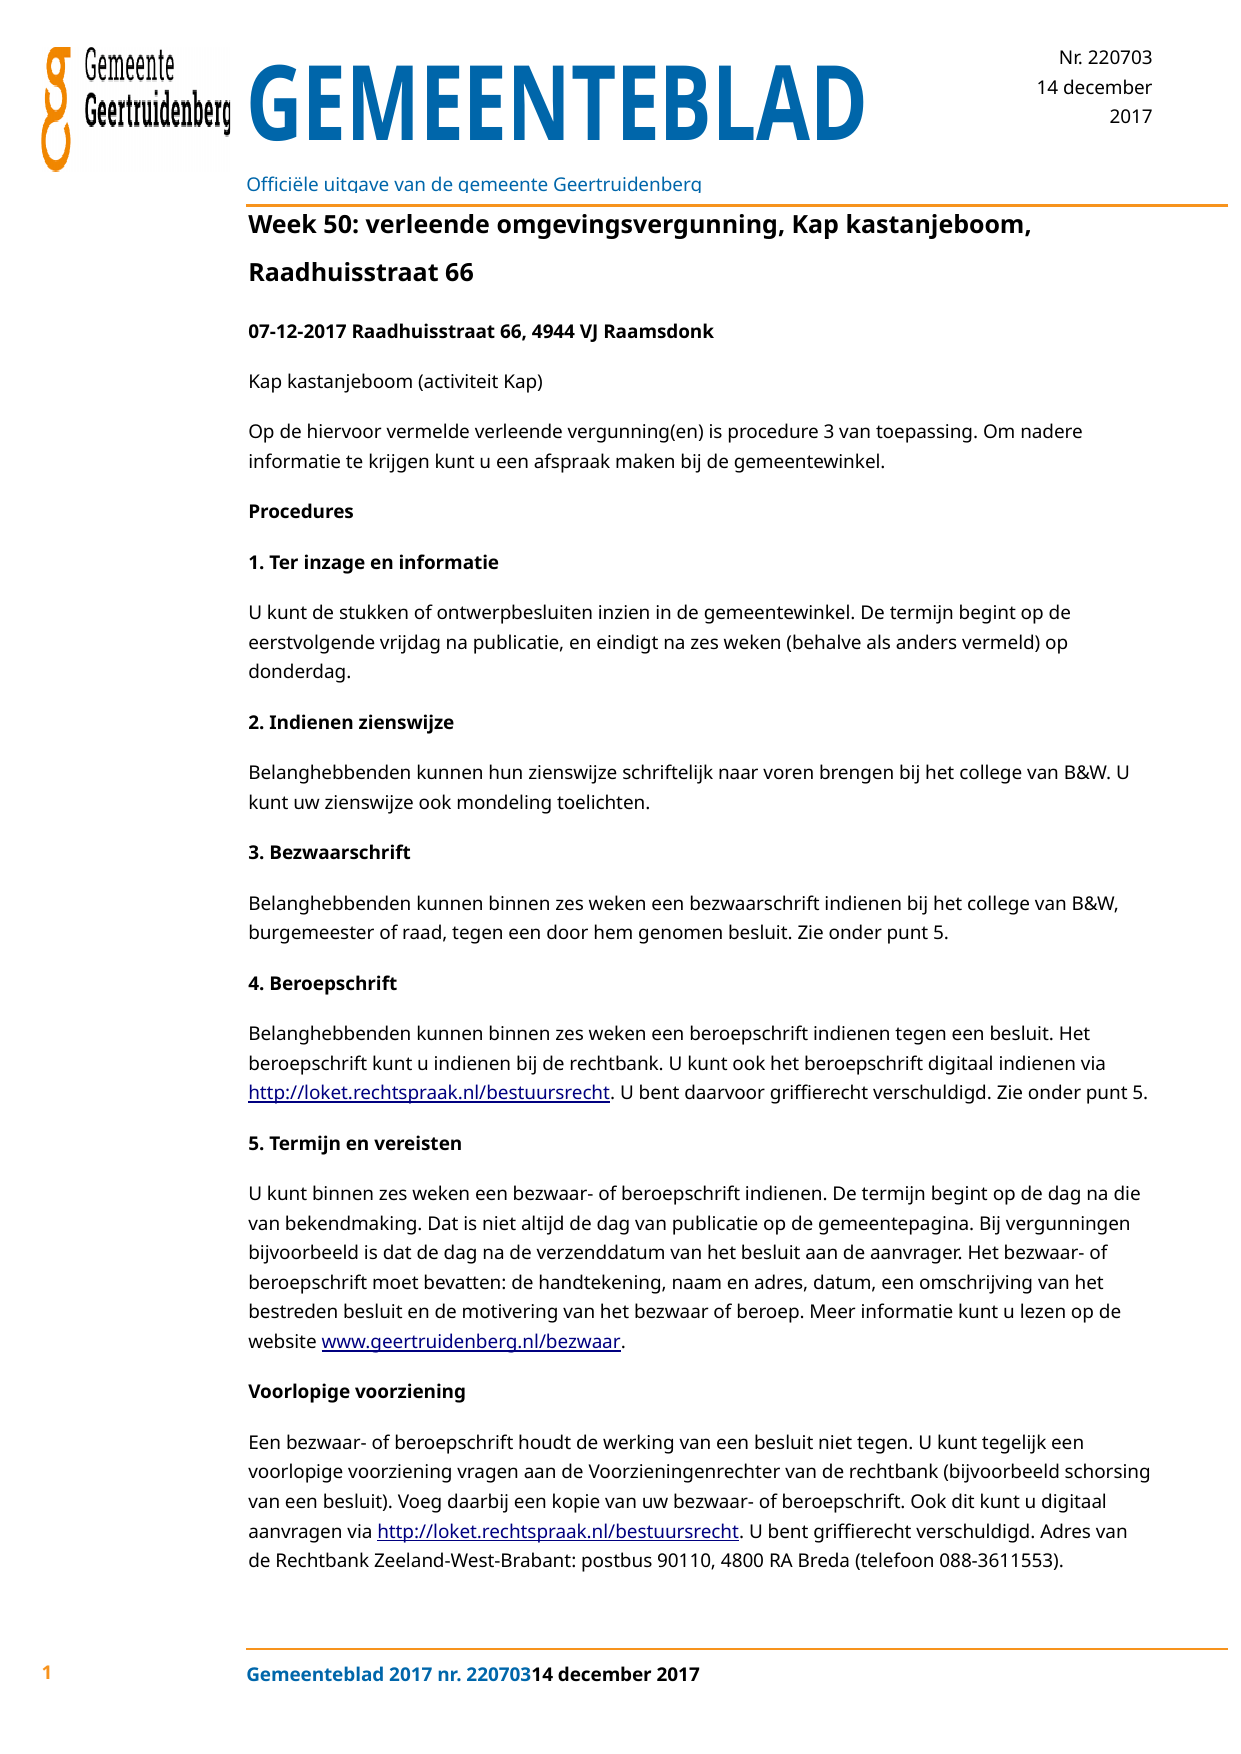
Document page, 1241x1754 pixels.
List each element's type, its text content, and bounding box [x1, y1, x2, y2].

text Belanghebbenden kunnen binnen zes weken een beroepschrift indienen tegen een besluit. Het beroepschrift kunt u indienen bij de rechtbank. U kunt ook het beroepschrift digitaal indienen via http://loket.rechtspraak.nl/bestuursrecht. U bent daarvoor griffierecht verschuldigd. Zie onder punt 5. [248, 1020, 1152, 1105]
text 4. Beroepschrift [248, 970, 1152, 996]
text U kunt de stukken of ontwerpbesluiten inzien in de gemeentewinkel. De termijn begint op de eerstvolgende vrijdag na publicatie, en eindigt na zes weken (behalve als anders vermeld) op donderdag. [248, 599, 1152, 684]
text Op de hiervoor vermelde verleende vergunning(en) is procedure 3 van toepassing. Om nadere informatie te krijgen kunt u een afspraak maken bij de gemeentewinkel. [248, 419, 1152, 474]
text Belanghebbenden kunnen hun zienswijze schriftelijk naar voren brengen bij het college van B&W. U kunt uw zienswijze ook mondeling toelichten. [248, 759, 1152, 815]
text 1. Ter inzage en informatie [248, 549, 1152, 575]
text 2. Indienen zienswijze [248, 709, 1152, 735]
text U kunt binnen zes weken een bezwaar- of beroepschrift indienen. De termijn begint op de dag na die van bekendmaking. Dat is niet altijd de dag van publicatie op de gemeentepagina. Bij vergunningen bijvoorbeeld is dat de dag na de verzenddatum van het besluit aan de aanvrager. Het bezwaar- of beroepschrift moet bevatten: de handtekening, naam en adres, datum, een omschrijving van het bestreden besluit en de motivering van het bezwaar of beroep. Meer informatie kunt u lezen op de website www.geertruidenberg.nl/bezwaar. [248, 1180, 1152, 1354]
text Een bezwaar- of beroepschrift houdt de werking van een besluit niet tegen. U kunt tegelijk een voorlopige voorziening vragen aan de Voorzieningenrechter van de rechtbank (bijvoorbeeld schorsing van een besluit). Voeg daarbij een kopie van uw bezwaar- of beroepschrift. Ook dit kunt u digitaal aanvragen via http://loket.rechtspraak.nl/bestuursrecht. U bent griffierecht verschuldigd. Adres van de Rechtbank Zeeland-West-Brabant: postbus 90110, 4800 RA Breda (telefoon 088-3611553). [248, 1429, 1152, 1573]
text Week 50: verleende omgevingsvergunning, Kap kastanjeboom, Raadhuisstraat 66 [248, 207, 1152, 288]
text Voorlopige voorziening [248, 1379, 1152, 1404]
text Procedures [248, 499, 1152, 524]
text 07-12-2017 Raadhuisstraat 66, 4944 VJ Raamsdonk [248, 318, 1152, 344]
text Belanghebbenden kunnen binnen zes weken een bezwaarschrift indienen bij het college van B&W, burgemeester of raad, tegen een door hem genomen besluit. Zie onder punt 5. [248, 890, 1152, 945]
text 3. Bezwaarschrift [248, 839, 1152, 865]
picture [41, 47, 231, 172]
text 5. Termijn en vereisten [248, 1130, 1152, 1156]
text Kap kastanjeboom (activiteit Kap) [248, 368, 1152, 394]
